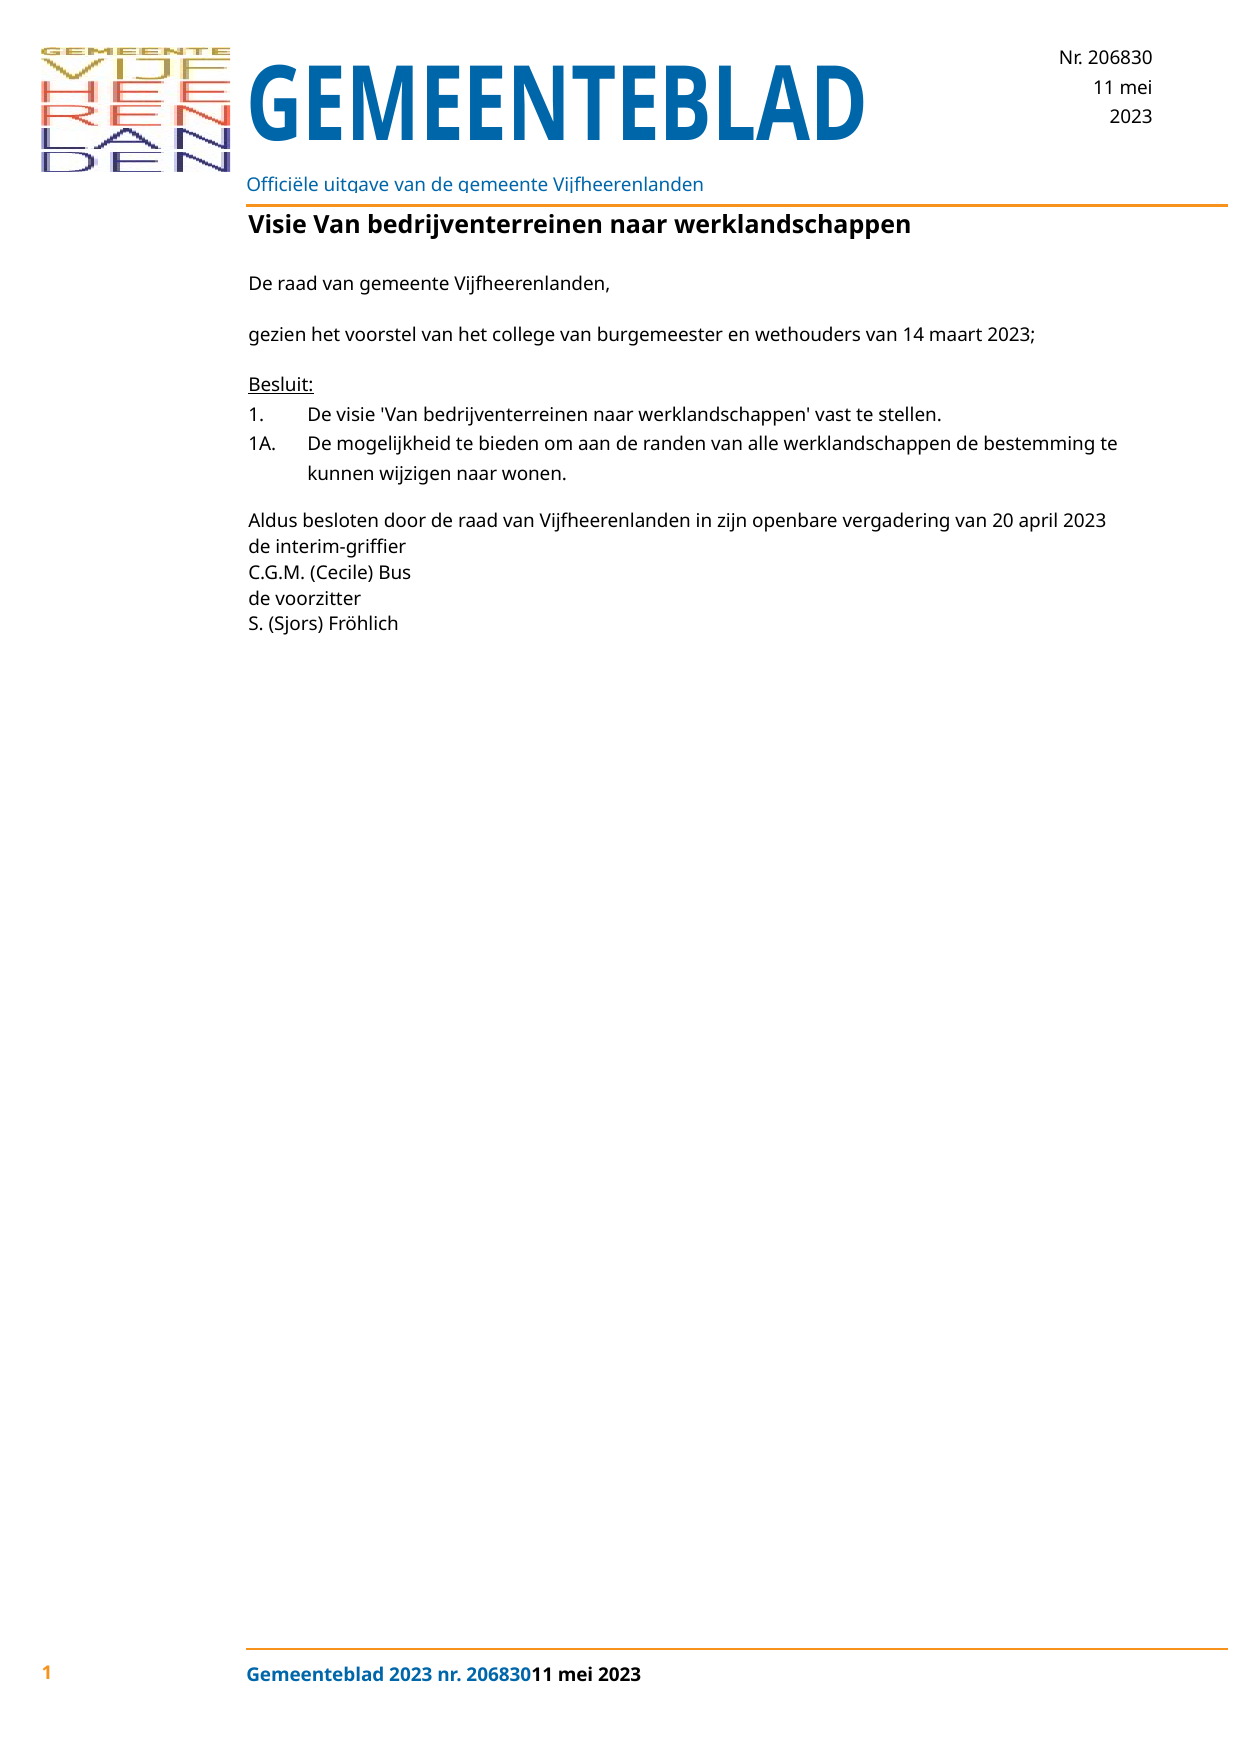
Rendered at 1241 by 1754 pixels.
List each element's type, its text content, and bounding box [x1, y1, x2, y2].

text de voorzitter [248, 585, 1152, 611]
text Visie Van bedrijventerreinen naar werklandschappen [248, 207, 1152, 241]
text de interim-griffier [248, 533, 1152, 559]
text C.G.M. (Cecile) Bus [248, 559, 1152, 585]
picture [41, 47, 231, 172]
text Aldus besloten door de raad van Vijfheerenlanden in zijn openbare vergadering van 20 april 2023 [248, 508, 1152, 533]
text gezien het voorstel van het college van burgemeester en wethouders van 14 maart 2023; [248, 321, 1152, 346]
text S. (Sjors) Fröhlich [248, 611, 1152, 636]
text De raad van gemeente Vijfheerenlanden, [248, 270, 1152, 296]
list De visie 'Van bedrijventerreinen naar werklandschappen' vast te stellen. [248, 401, 1152, 426]
text Besluit: [248, 371, 1152, 397]
list De mogelijkheid te bieden om aan de randen van alle werklandschappen de bestemming te kunnen wijzigen naar wonen. [248, 430, 1152, 486]
